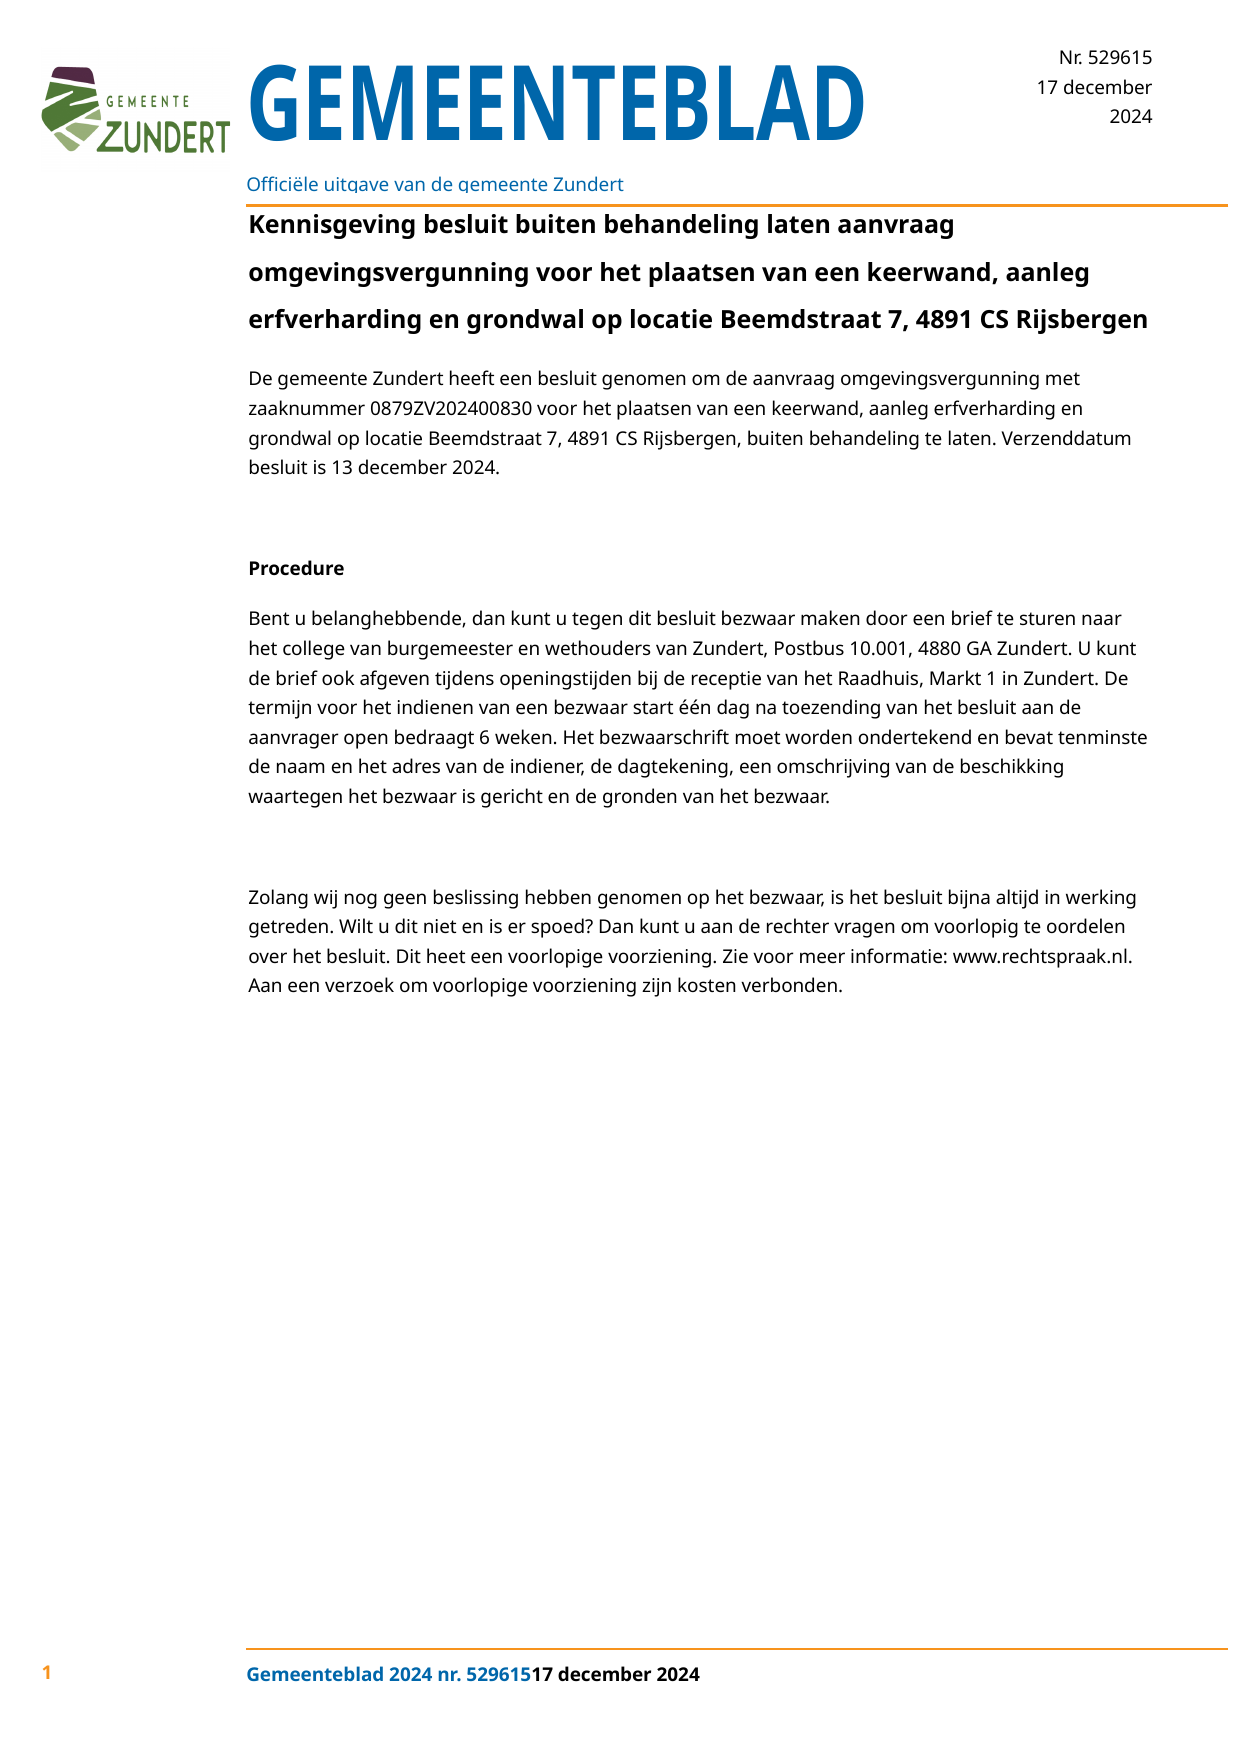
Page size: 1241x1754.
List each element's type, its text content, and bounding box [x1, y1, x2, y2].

text Procedure [248, 555, 1152, 581]
text Kennisgeving besluit buiten behandeling laten aanvraag omgevingsvergunning voor het plaatsen van een keerwand, aanleg erfverharding en grondwal op locatie Beemdstraat 7, 4891 CS Rijsbergen [248, 207, 1152, 336]
text Bent u belanghebbende, dan kunt u tegen dit besluit bezwaar maken door een brief te sturen naar het college van burgemeester en wethouders van Zundert, Postbus 10.001, 4880 GA Zundert. U kunt de brief ook afgeven tijdens openingstijden bij de receptie van het Raadhuis, Markt 1 in Zundert. De termijn voor het indienen van een bezwaar start één dag na toezending van het besluit aan de aanvrager open bedraagt 6 weken. Het bezwaarschrift moet worden ondertekend en bevat tenminste de naam en het adres van de indiener, de dagtekening, een omschrijving van de beschikking waartegen het bezwaar is gericht en de gronden van het bezwaar. [248, 606, 1152, 809]
text De gemeente Zundert heeft een besluit genomen om de aanvraag omgevingsvergunning met zaaknummer 0879ZV202400830 voor het plaatsen van een keerwand, aanleg erfverharding en grondwal op locatie Beemdstraat 7, 4891 CS Rijsbergen, buiten behandeling te laten. Verzenddatum besluit is 13 december 2024. [248, 366, 1152, 480]
text Zolang wij nog geen beslissing hebben genomen op het bezwaar, is het besluit bijna altijd in werking getreden. Wilt u dit niet en is er spoed? Dan kunt u aan de rechter vragen om voorlopig te oordelen over het besluit. Dit heet een voorlopige voorziening. Zie voor meer informatie: www.rechtspraak.nl. Aan een verzoek om voorlopige voorziening zijn kosten verbonden. [248, 884, 1152, 998]
picture [41, 47, 231, 172]
